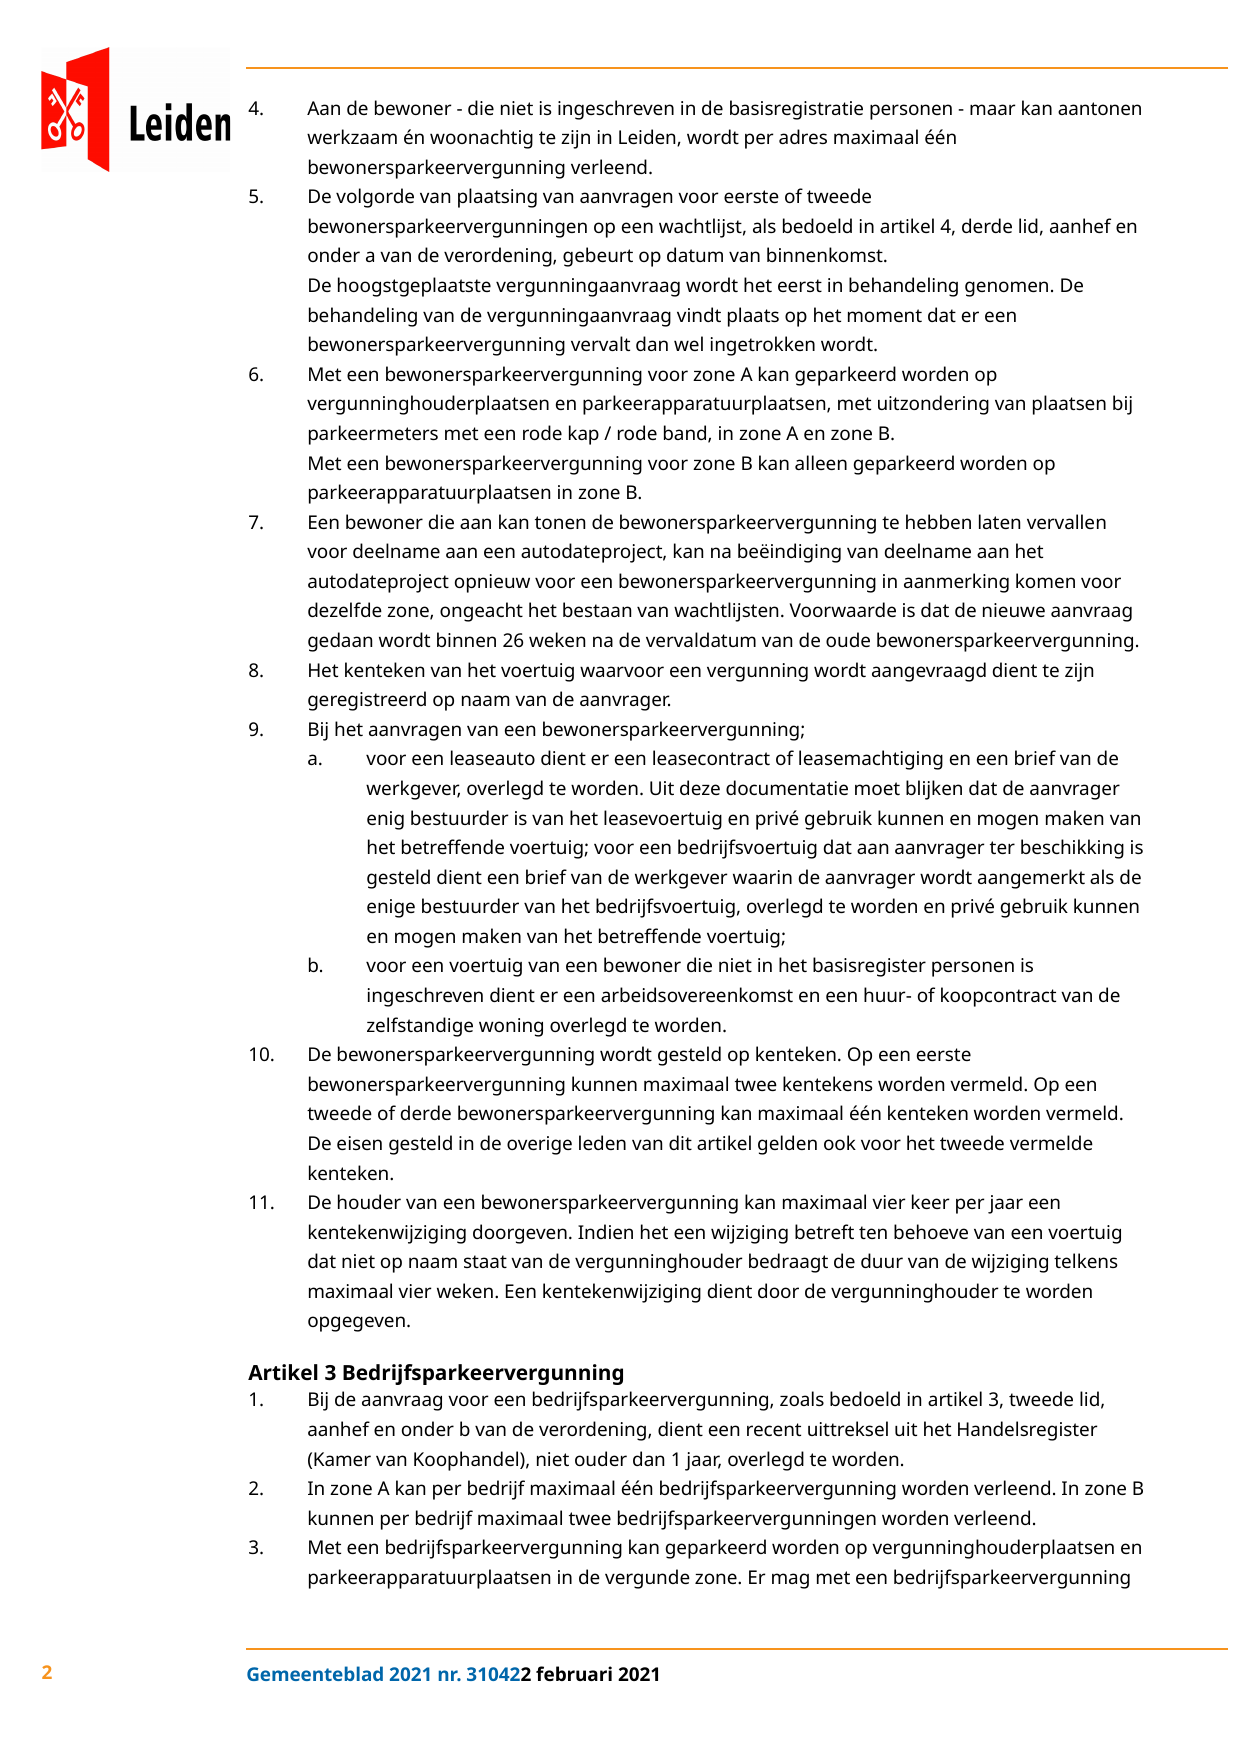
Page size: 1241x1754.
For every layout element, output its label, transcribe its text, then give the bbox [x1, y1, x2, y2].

list voor een leaseauto dient er een leasecontract of leasemachtiging en een brief van de werkgever, overlegd te worden. Uit deze documentatie moet blijken dat de aanvrager enig bestuurder is van het leasevoertuig en privé gebruik kunnen en mogen maken van het betreffende voertuig; voor een bedrijfsvoertuig dat aan aanvrager ter beschikking is gesteld dient een brief van de werkgever waarin de aanvrager wordt aangemerkt als de enige bestuurder van het bedrijfsvoertuig, overlegd te worden en privé gebruik kunnen en mogen maken van het betreffende voertuig; [307, 746, 1152, 949]
list De houder van een bewonersparkeervergunning kan maximaal vier keer per jaar een kentekenwijziging doorgeven. Indien het een wijziging betreft ten behoeve van een voertuig dat niet op naam staat van de vergunninghouder bedraagt de duur van de wijziging telkens maximaal vier weken. Een kentekenwijziging dient door de vergunninghouder te worden opgegeven. [248, 1189, 1152, 1333]
list In zone A kan per bedrijf maximaal één bedrijfsparkeervergunning worden verleend. In zone B kunnen per bedrijf maximaal twee bedrijfsparkeervergunningen worden verleend. [248, 1475, 1152, 1531]
list Een bewoner die aan kan tonen de bewonersparkeervergunning te hebben laten vervallen voor deelname aan een autodateproject, kan na beëindiging van deelname aan het autodateproject opnieuw voor een bewonersparkeervergunning in aanmerking komen voor dezelfde zone, ongeacht het bestaan van wachtlijsten. Voorwaarde is dat de nieuwe aanvraag gedaan wordt binnen 26 weken na de vervaldatum van de oude bewonersparkeervergunning. [248, 509, 1152, 653]
list Het kenteken van het voertuig waarvoor een vergunning wordt aangevraagd dient te zijn geregistreerd op naam van de aanvrager. [248, 657, 1152, 712]
list Met een bewonersparkeervergunning voor zone B kan alleen geparkeerd worden op parkeerapparatuurplaatsen in zone B. [248, 450, 1152, 505]
list Met een bewonersparkeervergunning voor zone A kan geparkeerd worden op vergunninghouderplaatsen en parkeerapparatuurplaatsen, met uitzondering van plaatsen bij parkeermeters met een rode kap / rode band, in zone A en zone B. [248, 361, 1152, 446]
list De bewonersparkeervergunning wordt gesteld op kenteken. Op een eerste bewonersparkeervergunning kunnen maximaal twee kentekens worden vermeld. Op een tweede of derde bewonersparkeervergunning kan maximaal één kenteken worden vermeld. De eisen gesteld in de overige leden van dit artikel gelden ook voor het tweede vermelde kenteken. [248, 1041, 1152, 1186]
list Bij de aanvraag voor een bedrijfsparkeervergunning, zoals bedoeld in artikel 3, tweede lid, aanhef en onder b van de verordening, dient een recent uittreksel uit het Handelsregister (Kamer van Koophandel), niet ouder dan 1 jaar, overlegd te worden. [248, 1387, 1152, 1471]
list De volgorde van plaatsing van aanvragen voor eerste of tweede bewonersparkeervergunningen op een wachtlijst, als bedoeld in artikel 4, derde lid, aanhef en onder a van de verordening, gebeurt op datum van binnenkomst. [248, 183, 1152, 268]
list De hoogstgeplaatste vergunningaanvraag wordt het eerst in behandeling genomen. De behandeling van de vergunningaanvraag vindt plaats op het moment dat er een bewonersparkeervergunning vervalt dan wel ingetrokken wordt. [248, 272, 1152, 357]
list Met een bedrijfsparkeervergunning kan geparkeerd worden op vergunninghouderplaatsen en parkeerapparatuurplaatsen in de vergunde zone. Er mag met een bedrijfsparkeervergunning [248, 1534, 1152, 1590]
picture [41, 47, 231, 172]
list Aan de bewoner - die niet is ingeschreven in de basisregistratie personen - maar kan aantonen werkzaam én woonachtig te zijn in Leiden, wordt per adres maximaal één bewonersparkeervergunning verleend. [248, 95, 1152, 180]
list Bij het aanvragen van een bewonersparkeervergunning; [248, 716, 1152, 742]
text Artikel 3 Bedrijfsparkeervergunning [248, 1358, 1152, 1387]
list voor een voertuig van een bewoner die niet in het basisregister personen is ingeschreven dient er een arbeidsovereenkomst en een huur- of koopcontract van de zelfstandige woning overlegd te worden. [307, 953, 1152, 1038]
